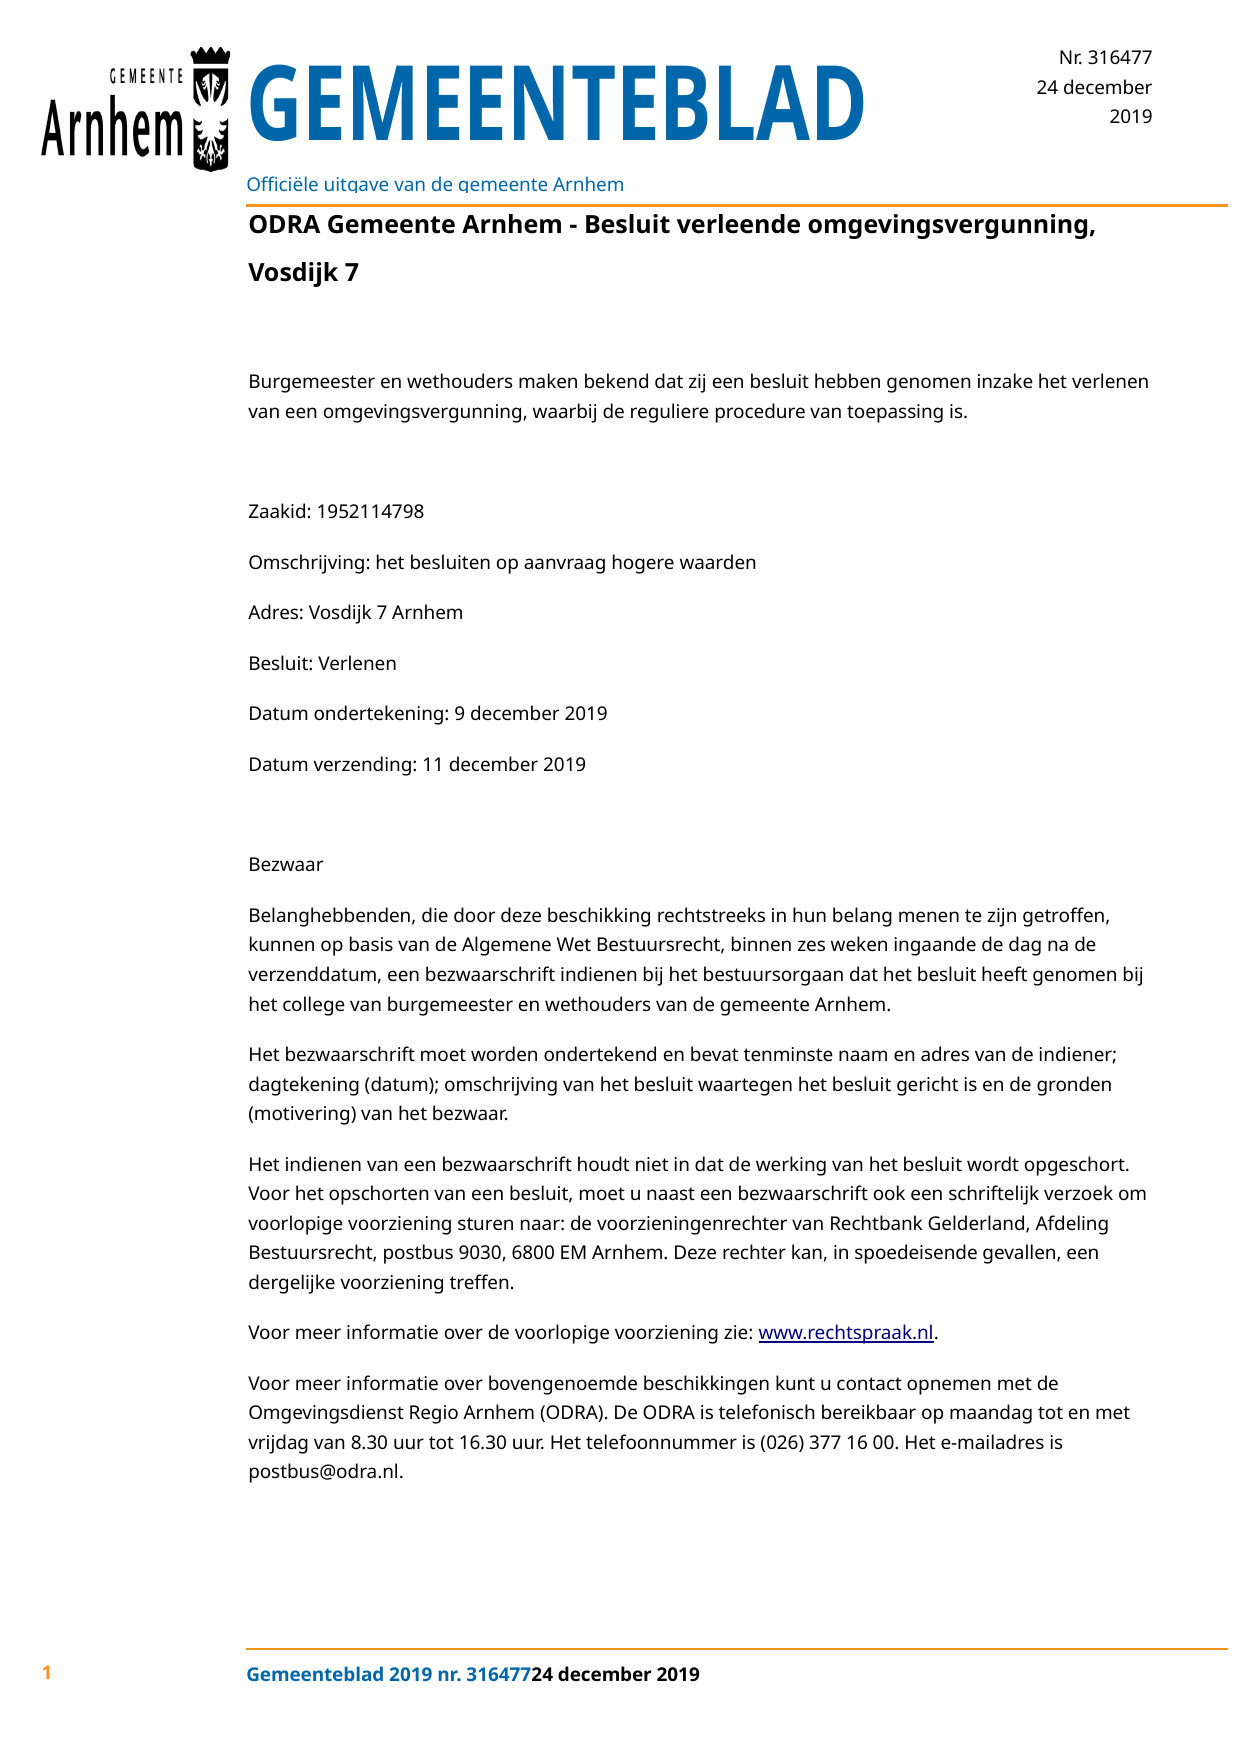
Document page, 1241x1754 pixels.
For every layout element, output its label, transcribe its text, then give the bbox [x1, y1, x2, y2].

text Burgemeester en wethouders maken bekend dat zij een besluit hebben genomen inzake het verlenen van een omgevingsvergunning, waarbij de reguliere procedure van toepassing is. [248, 368, 1152, 424]
text Datum verzending: 11 december 2019 [248, 751, 1152, 777]
text Voor meer informatie over bovengenoemde beschikkingen kunt u contact opnemen met de Omgevingsdienst Regio Arnhem (ODRA). De ODRA is telefonisch bereikbaar op maandag tot en met vrijdag van 8.30 uur tot 16.30 uur. Het telefoonnummer is (026) 377 16 00. Het e-mailadres is postbus@odra.nl. [248, 1370, 1152, 1484]
text Belanghebbenden, die door deze beschikking rechtstreeks in hun belang menen te zijn getroffen, kunnen op basis van de Algemene Wet Bestuursrecht, binnen zes weken ingaande de dag na de verzenddatum, een bezwaarschrift indienen bij het bestuursorgaan dat het besluit heeft genomen bij het college van burgemeester en wethouders van de gemeente Arnhem. [248, 902, 1152, 1017]
picture [41, 47, 231, 172]
text Datum ondertekening: 9 december 2019 [248, 700, 1152, 726]
text Bezwaar [248, 852, 1152, 877]
text Besluit: Verlenen [248, 650, 1152, 676]
text Zaakid: 1952114798 [248, 499, 1152, 524]
text Het indienen van een bezwaarschrift houdt niet in dat de werking van het besluit wordt opgeschort. Voor het opschorten van een besluit, moet u naast een bezwaarschrift ook een schriftelijk verzoek om voorlopige voorziening sturen naar: de voorzieningenrechter van Rechtbank Gelderland, Afdeling Bestuursrecht, postbus 9030, 6800 EM Arnhem. Deze rechter kan, in spoedeisende gevallen, een dergelijke voorziening treffen. [248, 1151, 1152, 1295]
text Het bezwaarschrift moet worden ondertekend en bevat tenminste naam en adres van de indiener; dagtekening (datum); omschrijving van het besluit waartegen het besluit gericht is en de gronden (motivering) van het bezwaar. [248, 1041, 1152, 1126]
text Voor meer informatie over de voorlopige voorziening zie: www.rechtspraak.nl. [248, 1319, 1152, 1345]
text Omschrijving: het besluiten op aanvraag hogere waarden [248, 549, 1152, 575]
text Adres: Vosdijk 7 Arnhem [248, 599, 1152, 625]
text ODRA Gemeente Arnhem - Besluit verleende omgevingsvergunning, Vosdijk 7 [248, 207, 1152, 288]
